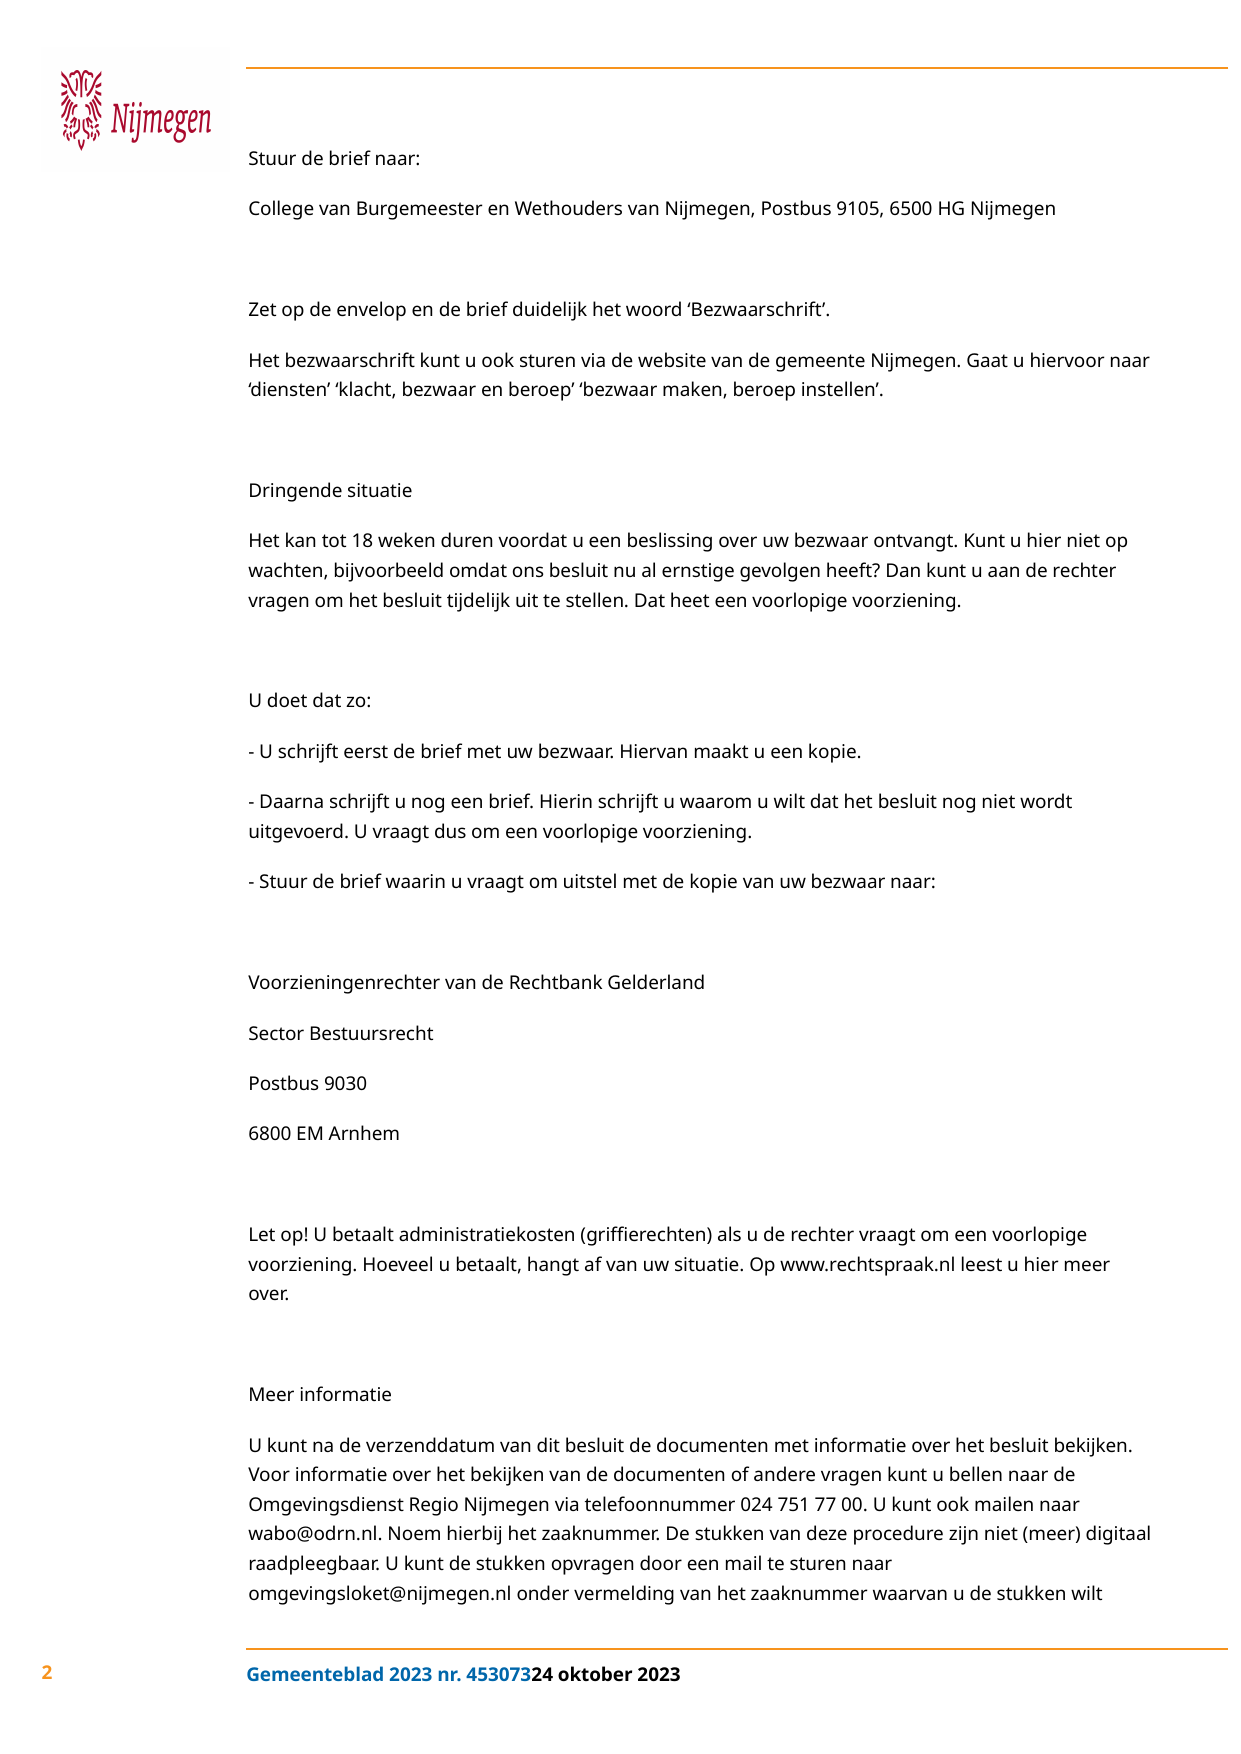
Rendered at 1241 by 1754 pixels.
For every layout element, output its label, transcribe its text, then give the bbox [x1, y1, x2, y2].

text College van Burgemeester en Wethouders van Nijmegen, Postbus 9105, 6500 HG Nijmegen [248, 196, 1152, 221]
text Voorzieningenrechter van de Rechtbank Gelderland [248, 969, 1152, 995]
text Stuur de brief naar: [248, 145, 1152, 171]
text - Stuur de brief waarin u vraagt om uitstel met de kopie van uw bezwaar naar: [248, 868, 1152, 894]
text Zet op de envelop en de brief duidelijk het woord ‘Bezwaarschrift’. [248, 296, 1152, 322]
text - U schrijft eerst de brief met uw bezwaar. Hiervan maakt u een kopie. [248, 738, 1152, 764]
text Meer informatie [248, 1381, 1152, 1407]
text Dringende situatie [248, 477, 1152, 503]
text - Daarna schrijft u nog een brief. Hierin schrijft u waarom u wilt dat het besluit nog niet wordt uitgevoerd. U vraagt dus om een voorlopige voorziening. [248, 788, 1152, 844]
text Let op! U betaalt administratiekosten (griffierechten) als u de rechter vraagt om een voorlopige voorziening. Hoeveel u betaalt, hangt af van uw situatie. Op www.rechtspraak.nl leest u hier meer over. [248, 1221, 1152, 1306]
text Sector Bestuursrecht [248, 1020, 1152, 1046]
picture [41, 47, 231, 172]
text 6800 EM Arnhem [248, 1121, 1152, 1146]
text Postbus 9030 [248, 1070, 1152, 1096]
text U kunt na de verzenddatum van dit besluit de documenten met informatie over het besluit bekijken. Voor informatie over het bekijken van de documenten of andere vragen kunt u bellen naar de Omgevingsdienst Regio Nijmegen via telefoonnummer 024 751 77 00. U kunt ook mailen naar wabo@odrn.nl. Noem hierbij het zaaknummer. De stukken van deze procedure zijn niet (meer) digitaal raadpleegbaar. U kunt de stukken opvragen door een mail te sturen naar omgevingsloket@nijmegen.nl onder vermelding van het zaaknummer waarvan u de stukken wilt [248, 1432, 1152, 1606]
text Het bezwaarschrift kunt u ook sturen via de website van de gemeente Nijmegen. Gaat u hiervoor naar ‘diensten’ ‘klacht, bezwaar en beroep’ ‘bezwaar maken, beroep instellen’. [248, 347, 1152, 402]
text U doet dat zo: [248, 688, 1152, 713]
text Het kan tot 18 weken duren voordat u een beslissing over uw bezwaar ontvangt. Kunt u hier niet op wachten, bijvoorbeeld omdat ons besluit nu al ernstige gevolgen heeft? Dan kunt u aan de rechter vragen om het besluit tijdelijk uit te stellen. Dat heet een voorlopige voorziening. [248, 528, 1152, 613]
